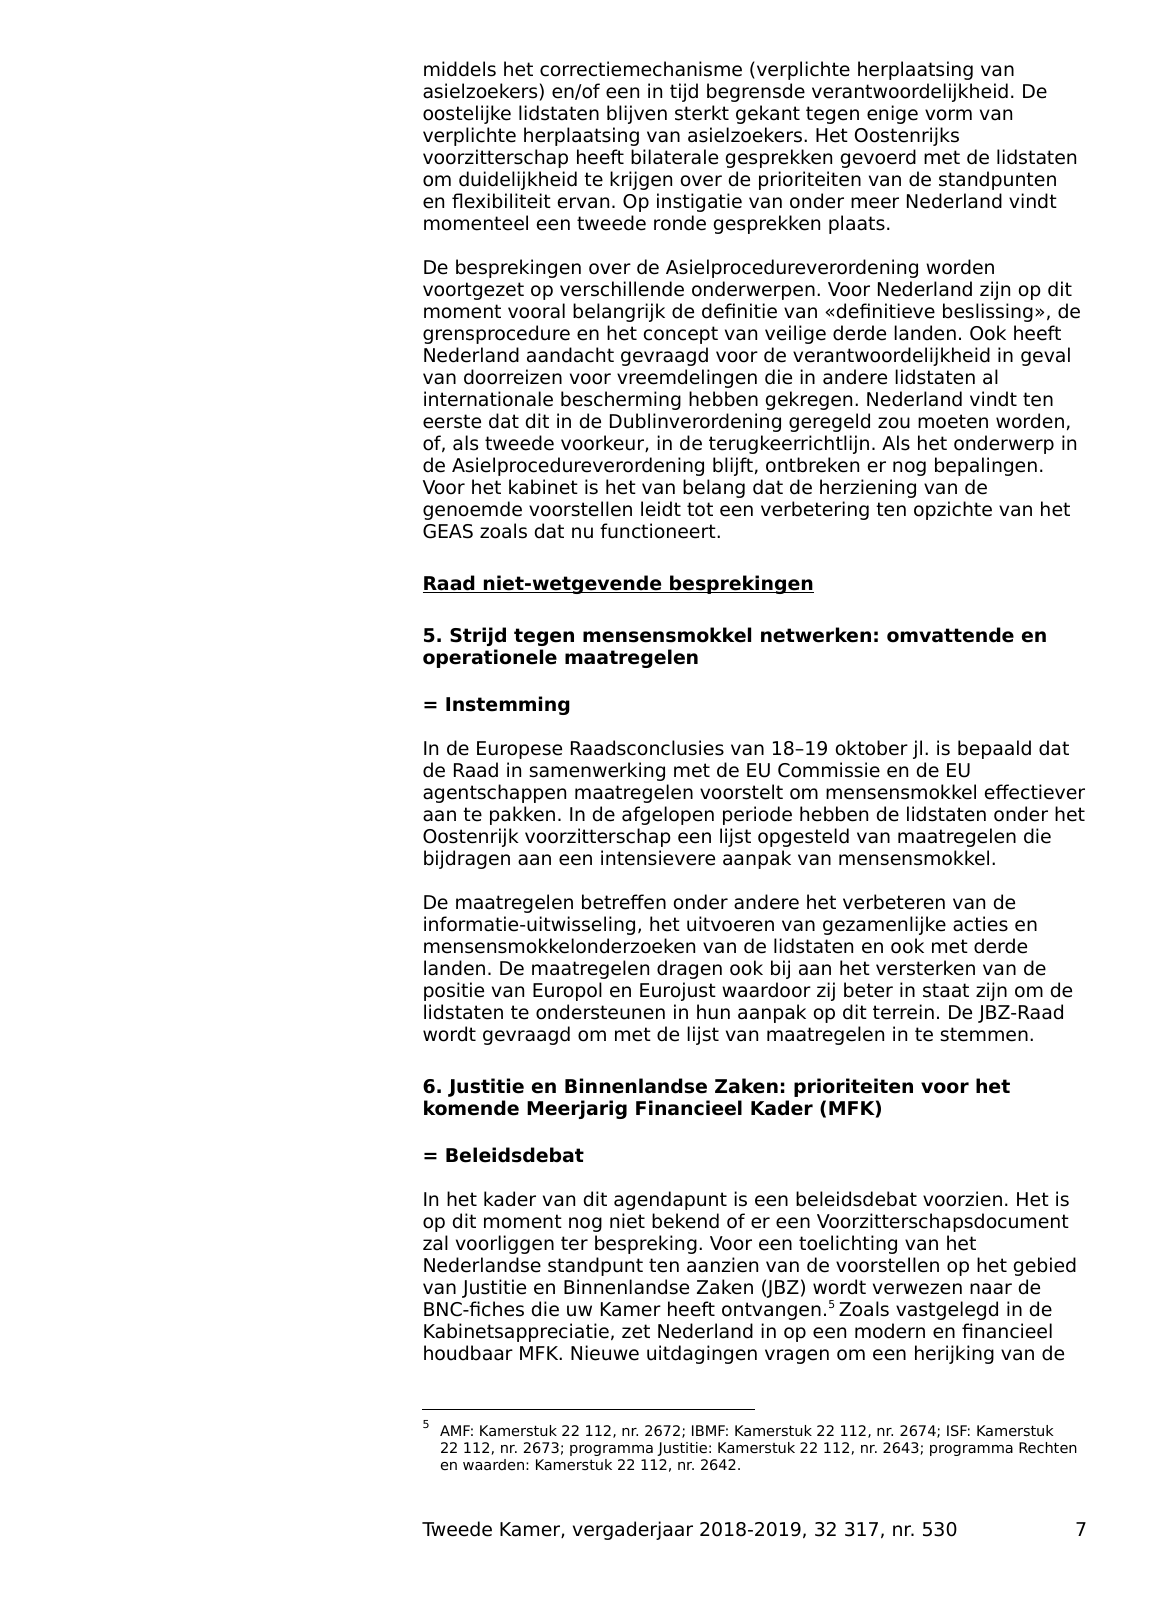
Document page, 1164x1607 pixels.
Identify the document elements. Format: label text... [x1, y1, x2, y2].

subtitle 6. Justitie en Binnenlandse Zaken: prioriteiten voor het komende Meerjarig Financieel Kader (MFK) [422, 1076, 1087, 1120]
subtitle 5. Strijd tegen mensensmokkel netwerken: omvattende en operationele maatregelen [422, 625, 1087, 669]
text In de Europese Raadsconclusies van 18–19 oktober jl. is bepaald dat de Raad in samenwerking met de EU Commissie en de EU agentschappen maatregelen voorstelt om mensensmokkel effectiever aan te pakken. In de afgelopen periode hebben de lidstaten onder het Oostenrijk voorzitterschap een lijst opgesteld van maatregelen die bijdragen aan een intensievere aanpak van mensensmokkel. [422, 738, 1087, 870]
text AMF: Kamerstuk 22 112, nr. 2672; IBMF: Kamerstuk 22 112, nr. 2674; ISF: Kamerstuk 22 112, nr. 2673; programma Justitie: Kamerstuk 22 112, nr. 2643; programma Rechten en waarden: Kamerstuk 22 112, nr. 2642. [422, 1418, 1087, 1474]
text = Beleidsdebat [422, 1145, 1087, 1167]
text middels het correctiemechanisme (verplichte herplaatsing van asielzoekers) en/of een in tijd begrensde verantwoordelijkheid. De oostelijke lidstaten blijven sterkt gekant tegen enige vorm van verplichte herplaatsing van asielzoekers. Het Oostenrijks voorzitterschap heeft bilaterale gesprekken gevoerd met de lidstaten om duidelijkheid te krijgen over de prioriteiten van de standpunten en flexibiliteit ervan. Op instigatie van onder meer Nederland vindt momenteel een tweede ronde gesprekken plaats. [422, 59, 1087, 235]
text In het kader van dit agendapunt is een beleidsdebat voorzien. Het is op dit moment nog niet bekend of er een Voorzitterschapsdocument zal voorliggen ter bespreking. Voor een toelichting van het Nederlandse standpunt ten aanzien van de voorstellen op het gebied van Justitie en Binnenlandse Zaken (JBZ) wordt verwezen naar de BNC-fiches die uw Kamer heeft ontvangen.Zoals vastgelegd in de Kabinetsappreciatie, zet Nederland in op een modern en financieel houdbaar MFK. Nieuwe uitdagingen vragen om een herijking van de [422, 1189, 1087, 1365]
text De maatregelen betreffen onder andere het verbeteren van de informatie-uitwisseling, het uitvoeren van gezamenlijke acties en mensensmokkelonderzoeken van de lidstaten en ook met derde landen. De maatregelen dragen ook bij aan het versterken van de positie van Europol en Eurojust waardoor zij beter in staat zijn om de lidstaten te ondersteunen in hun aanpak op dit terrein. De JBZ-Raad wordt gevraagd om met de lijst van maatregelen in te stemmen. [422, 892, 1087, 1046]
subtitle Raad niet-wetgevende besprekingen [422, 573, 1087, 595]
text = Instemming [422, 694, 1087, 716]
text Voor het kabinet is het van belang dat de herziening van de genoemde voorstellen leidt tot een verbetering ten opzichte van het GEAS zoals dat nu functioneert. [422, 477, 1087, 543]
text De besprekingen over de Asielprocedureverordening worden voortgezet op verschillende onderwerpen. Voor Nederland zijn op dit moment vooral belangrijk de definitie van «definitieve beslissing», de grensprocedure en het concept van veilige derde landen. Ook heeft Nederland aandacht gevraagd voor de verantwoordelijkheid in geval van doorreizen voor vreemdelingen die in andere lidstaten al internationale bescherming hebben gekregen. Nederland vindt ten eerste dat dit in de Dublinverordening geregeld zou moeten worden, of, als tweede voorkeur, in de terugkeerrichtlijn. Als het onderwerp in de Asielprocedureverordening blijft, ontbreken er nog bepalingen. [422, 257, 1087, 477]
